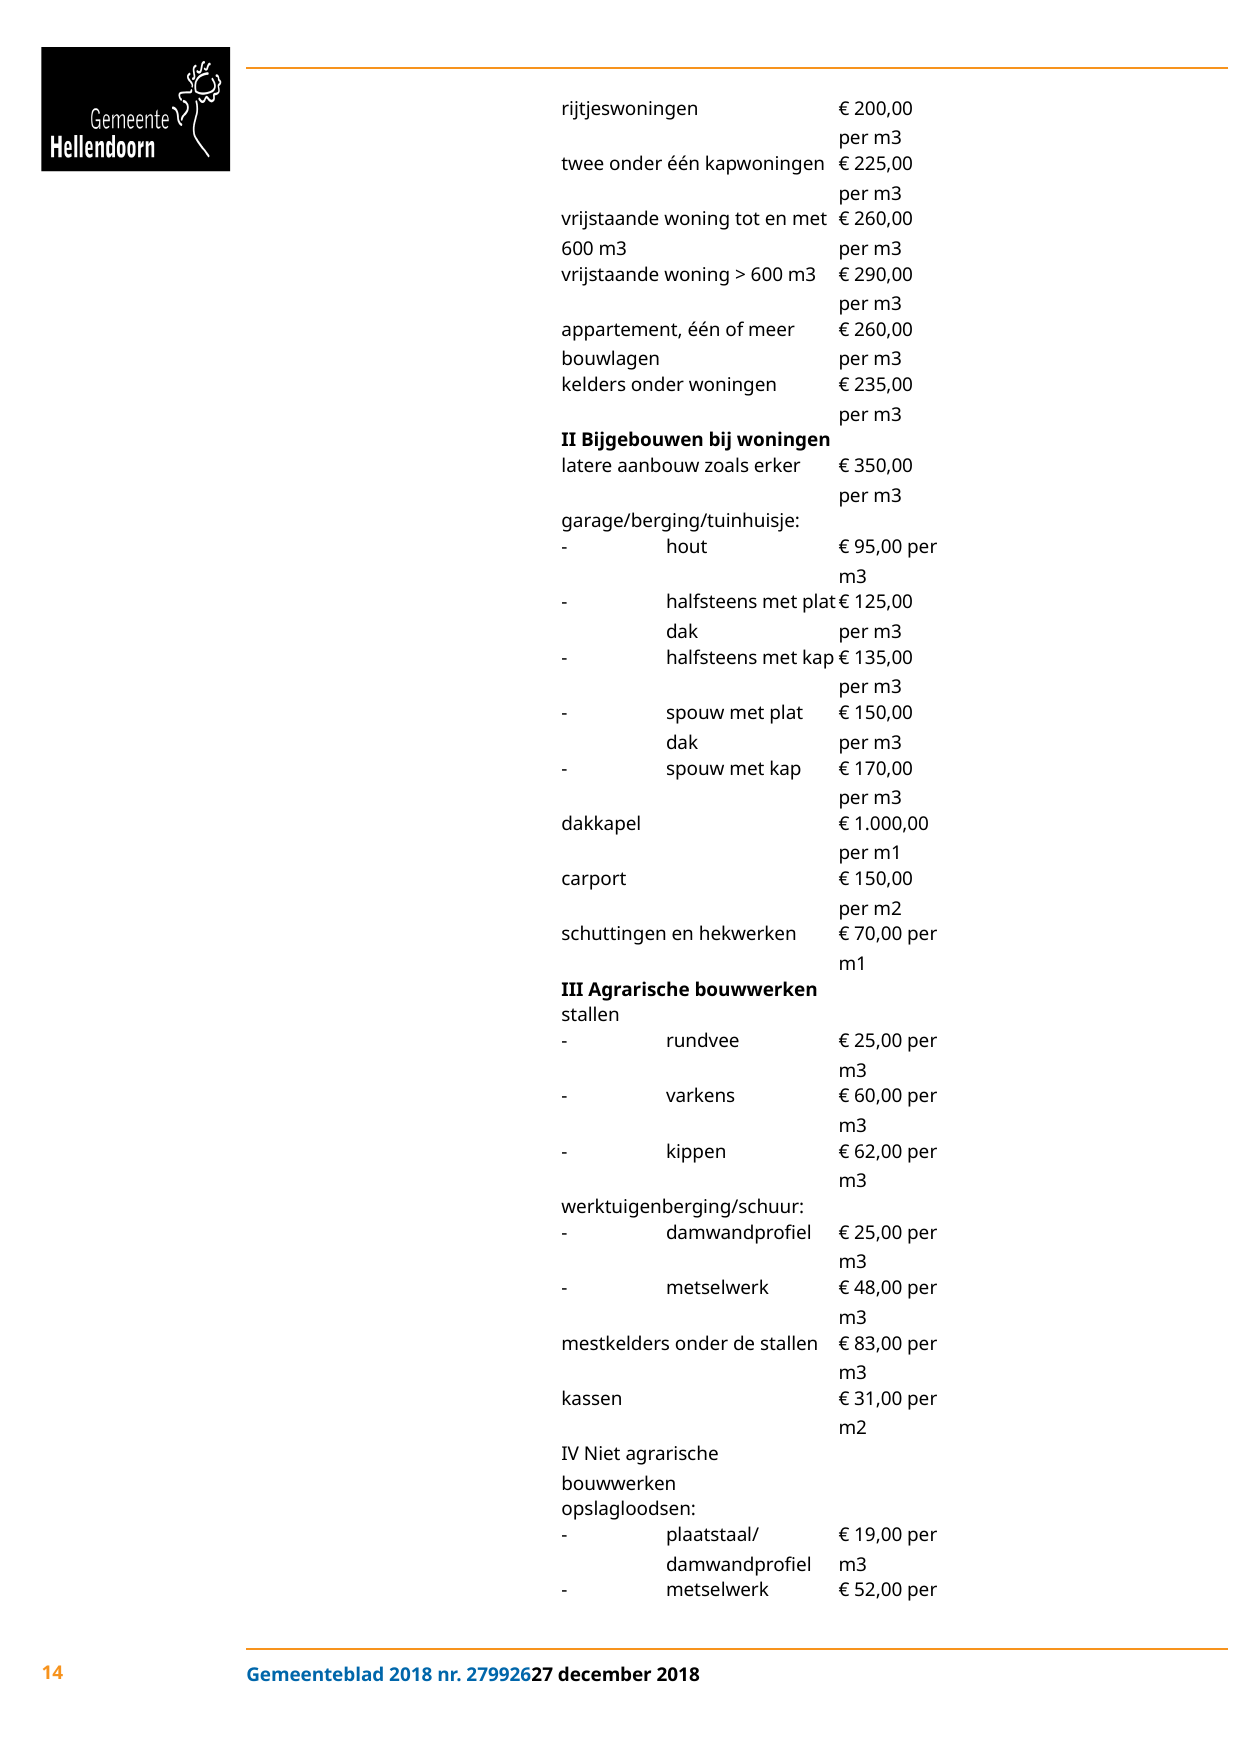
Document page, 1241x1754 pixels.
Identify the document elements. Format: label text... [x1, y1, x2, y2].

table_cell [943, 316, 1047, 371]
table_cell € 95,00 per m3 [838, 534, 943, 589]
table_cell [1047, 150, 1152, 205]
table_cell [943, 1440, 1047, 1496]
table_cell [353, 1385, 561, 1440]
table_cell € 200,00 per m3 [838, 95, 943, 150]
table_cell [353, 205, 561, 261]
table_cell [943, 1496, 1047, 1521]
table_cell [353, 1193, 561, 1219]
table_cell appartement, één of meer bouwlagen [561, 316, 838, 371]
table_cell damwandprofiel [666, 1219, 838, 1274]
table_cell [838, 1440, 943, 1496]
table_cell € 62,00 per m3 [838, 1138, 943, 1193]
table_cell II Bijgebouwen bij woningen [561, 427, 838, 452]
picture [41, 47, 231, 172]
table_cell [353, 1274, 561, 1330]
table_cell [248, 865, 352, 921]
table_cell twee onder één kapwoningen [561, 150, 838, 205]
table_cell € 135,00 per m3 [838, 644, 943, 699]
table_cell [943, 699, 1047, 755]
table_cell [1047, 1496, 1152, 1521]
table_cell [1047, 453, 1152, 508]
table_cell [943, 1002, 1047, 1027]
table_cell [838, 508, 943, 533]
table_cell [248, 508, 352, 533]
table_cell € 1.000,00 per m1 [838, 810, 943, 865]
table_cell [248, 1274, 352, 1330]
table_cell [1047, 1521, 1152, 1577]
table_cell [248, 1083, 352, 1138]
table_cell dakkapel [561, 810, 838, 865]
table_cell - [561, 1219, 666, 1274]
table_cell [353, 150, 561, 205]
table_cell [353, 589, 561, 644]
table_cell [1047, 1577, 1152, 1602]
table_cell [353, 95, 561, 150]
table_cell [248, 150, 352, 205]
table_cell [1047, 865, 1152, 921]
table_cell [248, 755, 352, 810]
table_cell [353, 755, 561, 810]
table_cell spouw met plat dak [666, 699, 838, 755]
table_cell [248, 1138, 352, 1193]
table_cell - [561, 1521, 666, 1577]
table_cell [1047, 508, 1152, 533]
table_cell opslagloodsen: [561, 1496, 838, 1521]
table_cell [248, 261, 352, 316]
table_cell metselwerk [666, 1274, 838, 1330]
table_cell [838, 976, 943, 1002]
table_cell [248, 534, 352, 589]
table_cell € 52,00 per [838, 1577, 943, 1602]
table_cell [353, 261, 561, 316]
table_cell - [561, 1577, 666, 1602]
table_cell [353, 1219, 561, 1274]
table_cell [1047, 976, 1152, 1002]
table_cell [248, 589, 352, 644]
table_cell [248, 1385, 352, 1440]
table_cell vrijstaande woning tot en met 600 m3 [561, 205, 838, 261]
table_cell [1047, 316, 1152, 371]
table_cell [353, 921, 561, 976]
table_cell stallen [561, 1002, 838, 1027]
table_cell [1047, 205, 1152, 261]
table_cell € 260,00 per m3 [838, 316, 943, 371]
table_cell [838, 1193, 943, 1219]
table_cell [248, 1193, 352, 1219]
table_cell [943, 644, 1047, 699]
table_cell [943, 755, 1047, 810]
table_cell - [561, 699, 666, 755]
table_cell [248, 976, 352, 1002]
table_cell - [561, 755, 666, 810]
table_cell € 150,00 per m2 [838, 865, 943, 921]
table_cell plaatstaal/damwandprofiel [666, 1521, 838, 1577]
table_cell [1047, 95, 1152, 150]
table_cell kippen [666, 1138, 838, 1193]
table_cell - [561, 589, 666, 644]
table_cell [353, 427, 561, 452]
table_cell - [561, 1274, 666, 1330]
table_cell € 125,00 per m3 [838, 589, 943, 644]
table_cell rundvee [666, 1028, 838, 1083]
table_cell [353, 1138, 561, 1193]
table_cell [353, 865, 561, 921]
table_cell vrijstaande woning > 600 m3 [561, 261, 838, 316]
table_cell [943, 1274, 1047, 1330]
table_cell € 170,00 per m3 [838, 755, 943, 810]
table_cell kelders onder woningen [561, 371, 838, 427]
table_cell [248, 205, 352, 261]
table_cell [943, 261, 1047, 316]
table_cell € 25,00 per m3 [838, 1028, 943, 1083]
table_cell [353, 371, 561, 427]
table_cell [943, 1385, 1047, 1440]
table_cell [353, 1002, 561, 1027]
table_cell [943, 427, 1047, 452]
table_cell € 260,00 per m3 [838, 205, 943, 261]
table_cell [1047, 1385, 1152, 1440]
table_cell [943, 865, 1047, 921]
table_cell [943, 976, 1047, 1002]
table_cell kassen [561, 1385, 838, 1440]
table_cell [353, 1330, 561, 1385]
table_cell [1047, 810, 1152, 865]
table_cell [838, 1002, 943, 1027]
table_cell [248, 644, 352, 699]
table_cell [1047, 921, 1152, 976]
table_cell [1047, 1274, 1152, 1330]
table_cell [248, 1577, 352, 1602]
table_cell [1047, 1138, 1152, 1193]
table_cell [248, 1028, 352, 1083]
table_cell [1047, 427, 1152, 452]
table_cell [248, 453, 352, 508]
table_cell [1047, 1028, 1152, 1083]
table_cell [248, 1440, 352, 1496]
table_cell werktuigenberging/schuur: [561, 1193, 838, 1219]
table_cell [943, 1330, 1047, 1385]
table_cell [248, 921, 352, 976]
table_cell IV Niet agrarische bouwwerken [561, 1440, 838, 1496]
table_cell € 60,00 per m3 [838, 1083, 943, 1138]
table_cell € 83,00 per m3 [838, 1330, 943, 1385]
table_cell [1047, 534, 1152, 589]
table_cell [943, 534, 1047, 589]
table_cell [353, 508, 561, 533]
table_cell III Agrarische bouwwerken [561, 976, 838, 1002]
table_cell [353, 1083, 561, 1138]
table_cell € 225,00 per m3 [838, 150, 943, 205]
table_cell [353, 534, 561, 589]
table_cell [943, 1028, 1047, 1083]
table_cell [1047, 371, 1152, 427]
table_cell - [561, 1138, 666, 1193]
table_cell [353, 453, 561, 508]
table_cell [943, 1193, 1047, 1219]
table_cell € 48,00 per m3 [838, 1274, 943, 1330]
table_cell [943, 1219, 1047, 1274]
table_cell [353, 644, 561, 699]
table_cell [943, 810, 1047, 865]
table_cell [1047, 1002, 1152, 1027]
table_cell [943, 453, 1047, 508]
table_cell [353, 1496, 561, 1521]
table_cell varkens [666, 1083, 838, 1138]
table_cell [248, 810, 352, 865]
table_cell € 25,00 per m3 [838, 1219, 943, 1274]
table_cell spouw met kap [666, 755, 838, 810]
table_cell [943, 921, 1047, 976]
table_cell halfsteens met kap [666, 644, 838, 699]
table_cell [1047, 1193, 1152, 1219]
table_cell [1047, 1083, 1152, 1138]
table_cell [1047, 1330, 1152, 1385]
table_cell [248, 316, 352, 371]
table_cell metselwerk [666, 1577, 838, 1602]
table_cell [943, 205, 1047, 261]
table_cell [248, 1330, 352, 1385]
table_cell [943, 508, 1047, 533]
table_cell [1047, 699, 1152, 755]
table_cell € 290,00 per m3 [838, 261, 943, 316]
table_cell € 150,00 per m3 [838, 699, 943, 755]
table_cell [943, 1138, 1047, 1193]
table_cell - [561, 644, 666, 699]
table_cell [1047, 755, 1152, 810]
table_cell [248, 1002, 352, 1027]
table_cell [353, 316, 561, 371]
table_cell [1047, 644, 1152, 699]
table_cell latere aanbouw zoals erker [561, 453, 838, 508]
table_cell mestkelders onder de stallen [561, 1330, 838, 1385]
table_cell [1047, 261, 1152, 316]
table_cell [353, 1028, 561, 1083]
table_cell [943, 1577, 1047, 1602]
table_cell [353, 810, 561, 865]
table_cell schuttingen en hekwerken [561, 921, 838, 976]
table_cell [353, 699, 561, 755]
table_cell [353, 1440, 561, 1496]
table_cell [943, 1521, 1047, 1577]
table_cell rijtjeswoningen [561, 95, 838, 150]
table_cell [943, 1083, 1047, 1138]
table_cell [943, 95, 1047, 150]
table_cell [248, 1496, 352, 1521]
table_cell [1047, 589, 1152, 644]
table_cell - [561, 1028, 666, 1083]
table_cell [353, 1521, 561, 1577]
table_cell [353, 1577, 561, 1602]
table_cell [353, 976, 561, 1002]
table_cell € 70,00 per m1 [838, 921, 943, 976]
table_cell € 350,00 per m3 [838, 453, 943, 508]
table_cell - [561, 534, 666, 589]
table_cell [943, 589, 1047, 644]
table_cell carport [561, 865, 838, 921]
table_cell [248, 1521, 352, 1577]
table_cell [1047, 1219, 1152, 1274]
table_cell [248, 699, 352, 755]
table_cell [248, 427, 352, 452]
table_cell halfsteens met plat dak [666, 589, 838, 644]
table_cell - [561, 1083, 666, 1138]
table_cell € 31,00 per m2 [838, 1385, 943, 1440]
table_cell [838, 1496, 943, 1521]
table_cell [943, 371, 1047, 427]
table_cell € 235,00 per m3 [838, 371, 943, 427]
table_cell [943, 150, 1047, 205]
table_cell garage/berging/tuinhuisje: [561, 508, 838, 533]
table_cell [248, 371, 352, 427]
table_cell € 19,00 per m3 [838, 1521, 943, 1577]
table_cell [248, 1219, 352, 1274]
table_cell [1047, 1440, 1152, 1496]
table_cell [248, 95, 352, 150]
table_cell [838, 427, 943, 452]
table_cell hout [666, 534, 838, 589]
